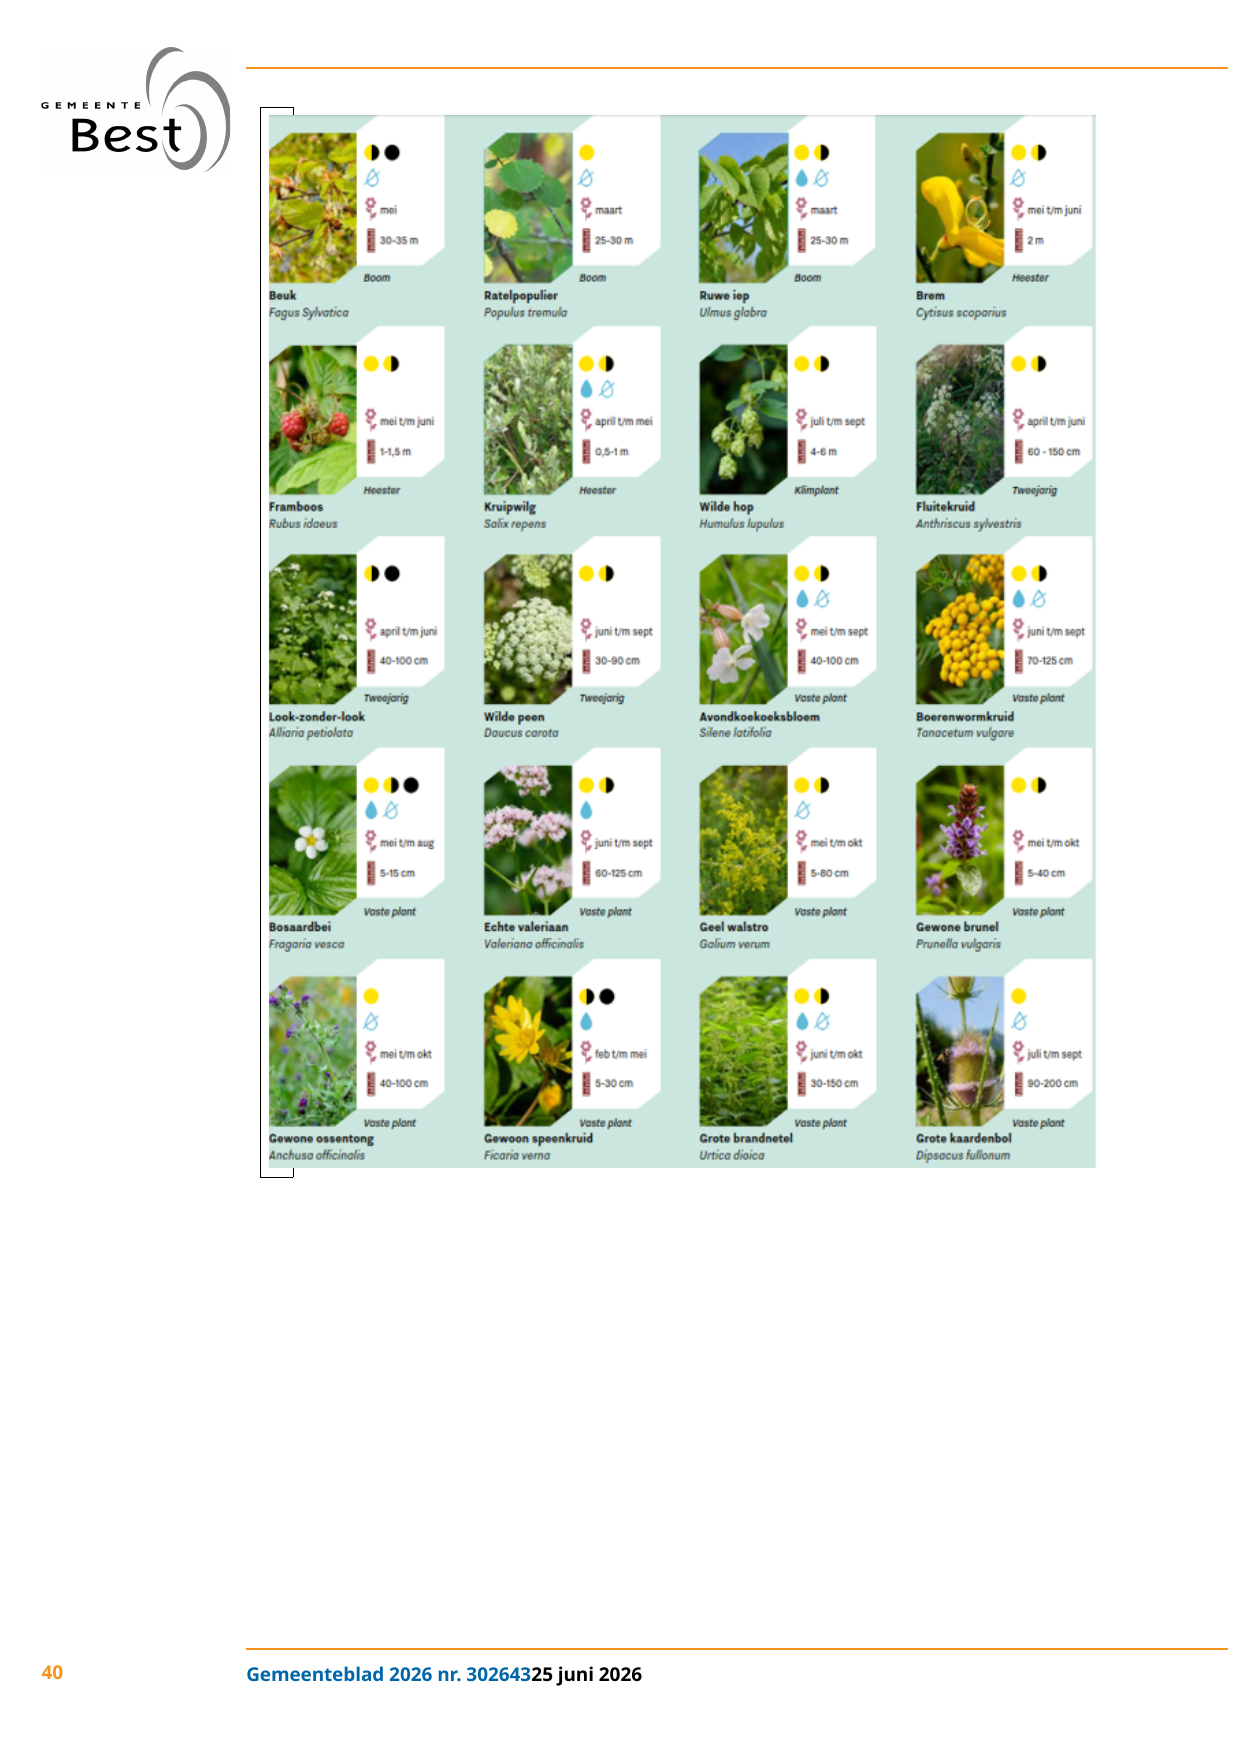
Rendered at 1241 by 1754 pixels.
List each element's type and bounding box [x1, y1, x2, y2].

picture [41, 47, 231, 172]
picture [268, 115, 1096, 1168]
